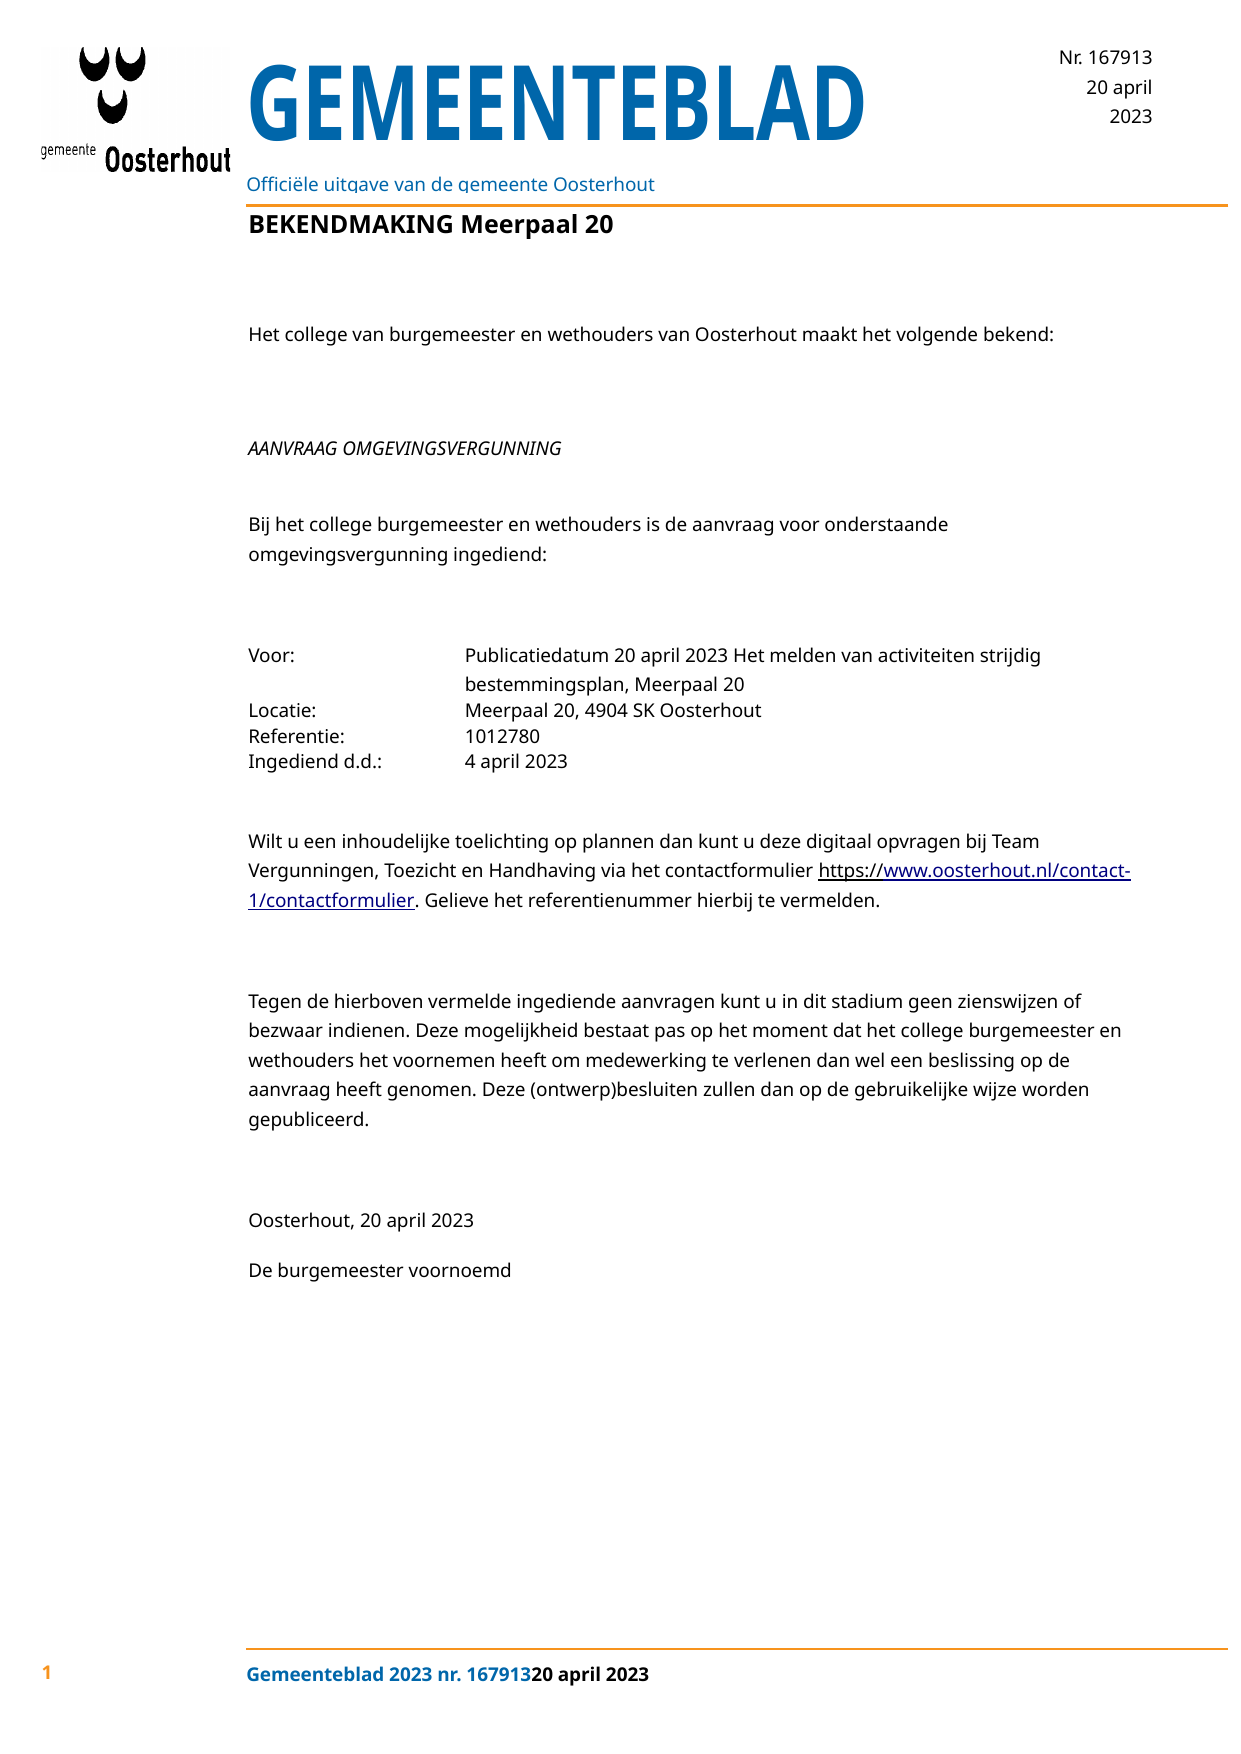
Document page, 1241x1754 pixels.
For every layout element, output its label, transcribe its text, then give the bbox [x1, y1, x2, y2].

table_header Voor: [248, 642, 464, 697]
table_cell 1012780 [465, 723, 1152, 748]
text BEKENDMAKING Meerpaal 20 [248, 207, 1152, 241]
table_cell Meerpaal 20, 4904 SK Oosterhout [465, 697, 1152, 723]
text Oosterhout, 20 april 2023 [248, 1207, 1152, 1233]
text Tegen de hierboven vermelde ingediende aanvragen kunt u in dit stadium geen zienswijzen of bezwaar indienen. Deze mogelijkheid bestaat pas op het moment dat het college burgemeester en wethouders het voornemen heeft om medewerking te verlenen dan wel een beslissing op de aanvraag heeft genomen. Deze (ontwerp)besluiten zullen dan op de gebruikelijke wijze worden gepubliceerd. [248, 988, 1152, 1132]
table_cell Locatie: [248, 697, 464, 723]
table_cell Referentie: [248, 723, 464, 748]
table_cell 4 april 2023 [465, 749, 1152, 774]
text De burgemeester voornoemd [248, 1257, 1152, 1283]
table_header Publicatiedatum 20 april 2023 Het melden van activiteiten strijdig bestemmingsplan, Meerpaal 20 [465, 642, 1152, 697]
picture [41, 47, 231, 172]
text Wilt u een inhoudelijke toelichting op plannen dan kunt u deze digitaal opvragen bij Team Vergunningen, Toezicht en Handhaving via het contactformulier https://www.oosterhout.nl/contact-1/contactformulier. Gelieve het referentienummer hierbij te vermelden. [248, 828, 1152, 913]
text AANVRAAG OMGEVINGSVERGUNNING [248, 435, 1152, 461]
text Bij het college burgemeester en wethouders is de aanvraag voor onderstaande omgevingsvergunning ingediend: [248, 511, 1152, 567]
text Het college van burgemeester en wethouders van Oosterhout maakt het volgende bekend: [248, 321, 1152, 346]
table_cell Ingediend d.d.: [248, 749, 464, 774]
